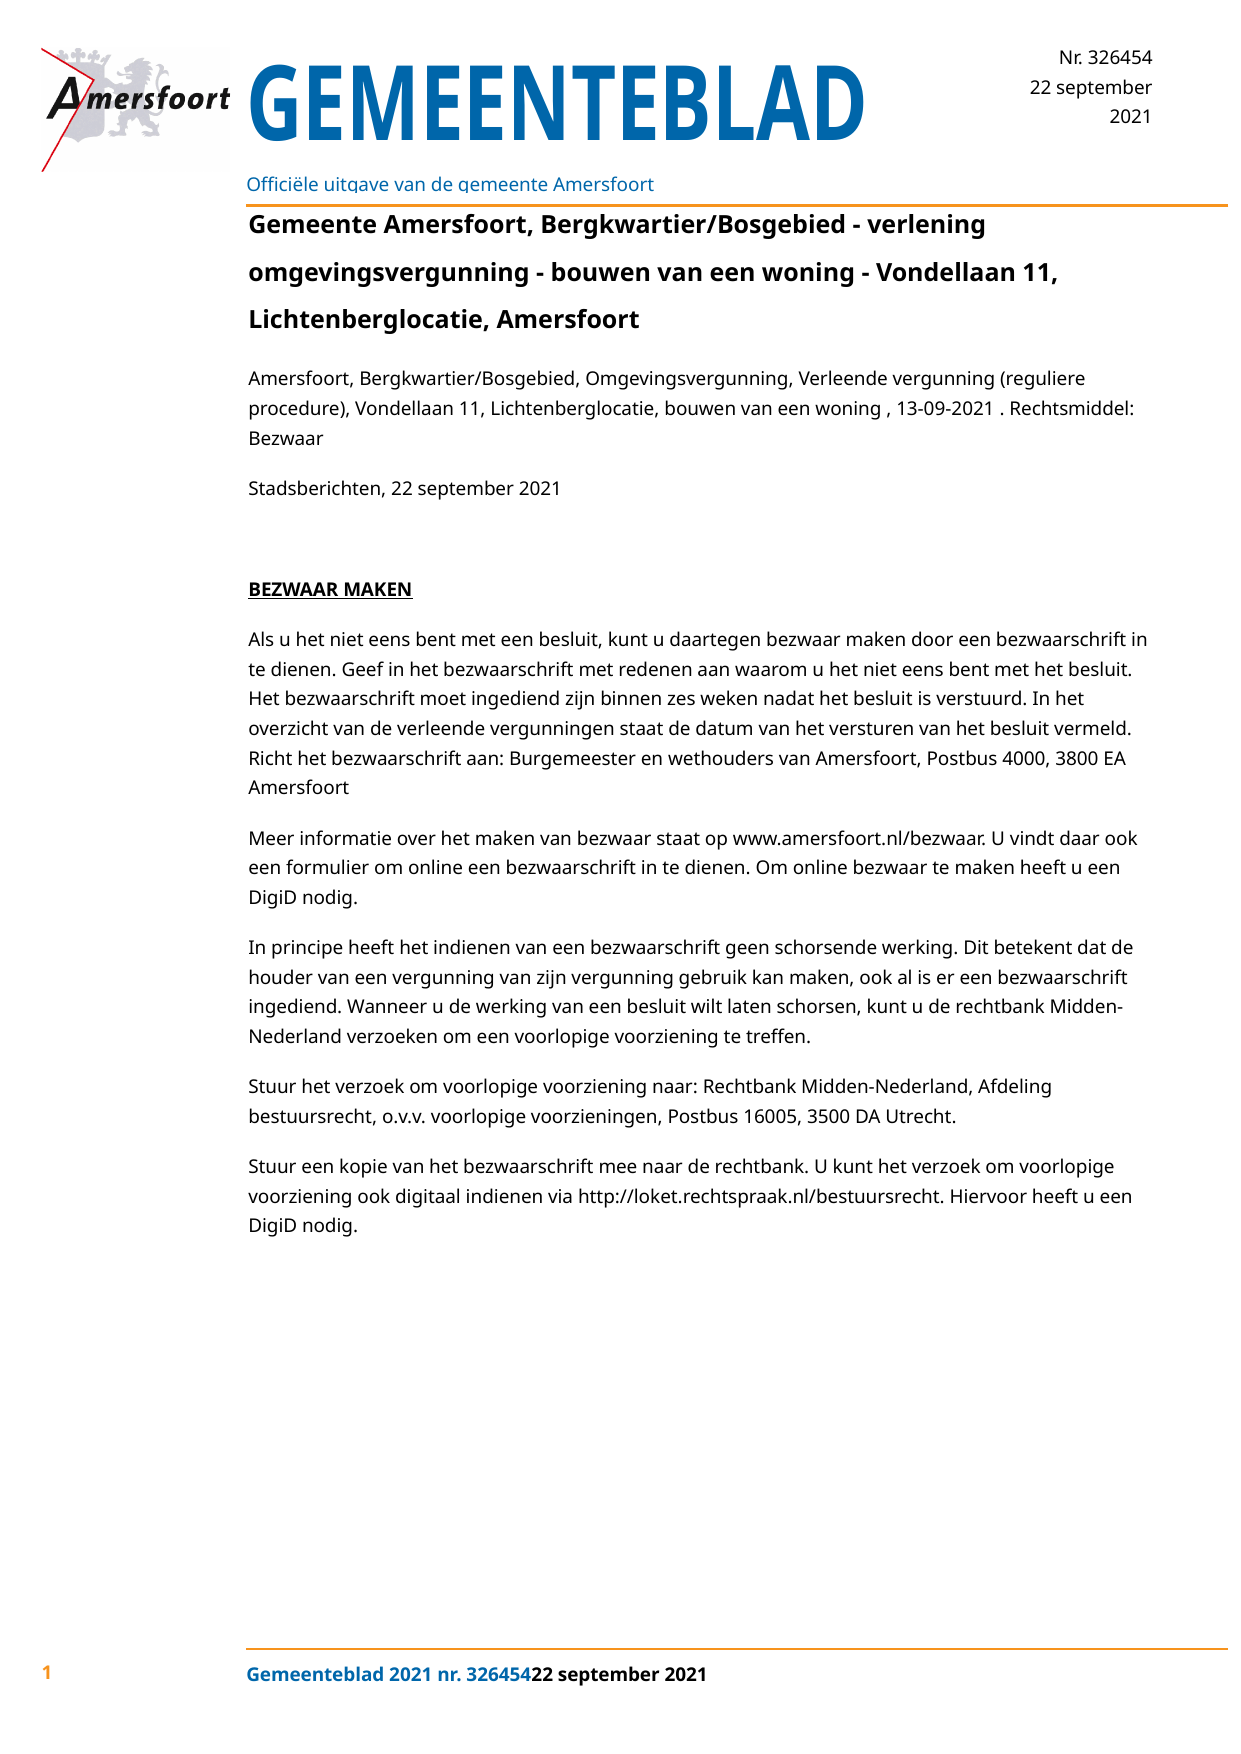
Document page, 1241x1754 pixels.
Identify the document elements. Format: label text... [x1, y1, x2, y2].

picture [41, 47, 231, 172]
text Als u het niet eens bent met een besluit, kunt u daartegen bezwaar maken door een bezwaarschrift in te dienen. Geef in het bezwaarschrift met redenen aan waarom u het niet eens bent met het besluit. Het bezwaarschrift moet ingediend zijn binnen zes weken nadat het besluit is verstuurd. In het overzicht van de verleende vergunningen staat de datum van het versturen van het besluit vermeld. Richt het bezwaarschrift aan: Burgemeester en wethouders van Amersfoort, Postbus 4000, 3800 EA Amersfoort [248, 626, 1152, 800]
text Amersfoort, Bergkwartier/Bosgebied, Omgevingsvergunning, Verleende vergunning (reguliere procedure), Vondellaan 11, Lichtenberglocatie, bouwen van een woning , 13-09-2021 . Rechtsmiddel: Bezwaar [248, 366, 1152, 450]
text BEZWAAR MAKEN [248, 576, 1152, 602]
text In principe heeft het indienen van een bezwaarschrift geen schorsende werking. Dit betekent dat de houder van een vergunning van zijn vergunning gebruik kan maken, ook al is er een bezwaarschrift ingediend. Wanneer u de werking van een besluit wilt laten schorsen, kunt u de rechtbank Midden-Nederland verzoeken om een voorlopige voorziening te treffen. [248, 934, 1152, 1049]
text Stadsberichten, 22 september 2021 [248, 475, 1152, 501]
text Meer informatie over het maken van bezwaar staat op www.amersfoort.nl/bezwaar. U vindt daar ook een formulier om online een bezwaarschrift in te dienen. Om online bezwaar te maken heeft u een DigiD nodig. [248, 825, 1152, 909]
text Stuur het verzoek om voorlopige voorziening naar: Rechtbank Midden-Nederland, Afdeling bestuursrecht, o.v.v. voorlopige voorzieningen, Postbus 16005, 3500 DA Utrecht. [248, 1073, 1152, 1129]
text Stuur een kopie van het bezwaarschrift mee naar de rechtbank. U kunt het verzoek om voorlopige voorziening ook digitaal indienen via http://loket.rechtspraak.nl/bestuursrecht. Hiervoor heeft u een DigiD nodig. [248, 1153, 1152, 1238]
text Gemeente Amersfoort, Bergkwartier/Bosgebied - verlening omgevingsvergunning - bouwen van een woning - Vondellaan 11, Lichtenberglocatie, Amersfoort [248, 207, 1152, 336]
